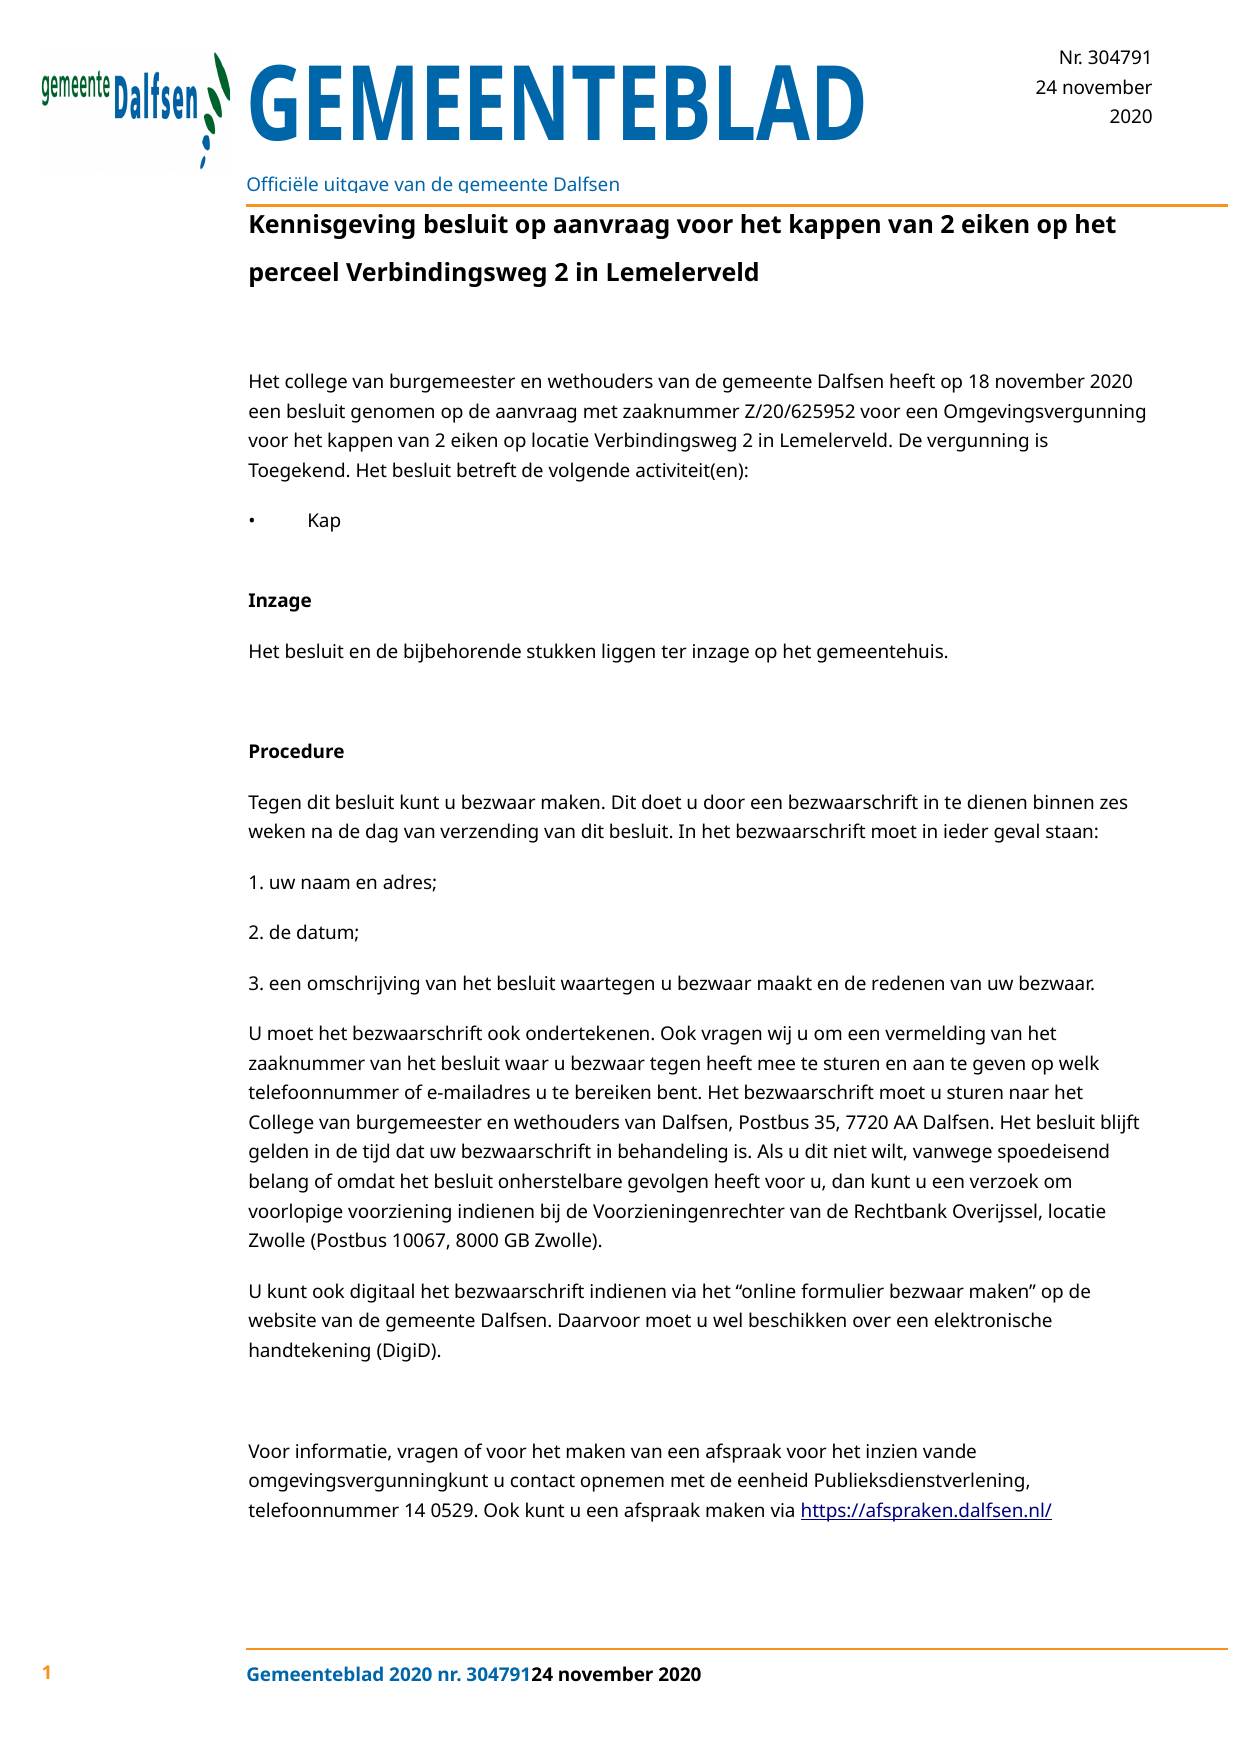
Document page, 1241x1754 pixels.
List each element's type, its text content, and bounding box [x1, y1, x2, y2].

list Kap [248, 507, 1152, 533]
text Voor informatie, vragen of voor het maken van een afspraak voor het inzien vande omgevingsvergunningkunt u contact opnemen met de eenheid Publieksdienstverlening, telefoonnummer 14 0529. Ook kunt u een afspraak maken via https://afspraken.dalfsen.nl/ [248, 1438, 1152, 1523]
text Het college van burgemeester en wethouders van de gemeente Dalfsen heeft op 18 november 2020 een besluit genomen op de aanvraag met zaaknummer Z/20/625952 voor een Omgevingsvergunning voor het kappen van 2 eiken op locatie Verbindingsweg 2 in Lemelerveld. De vergunning is Toegekend. Het besluit betreft de volgende activiteit(en): [248, 368, 1152, 483]
text 3. een omschrijving van het besluit waartegen u bezwaar maakt en de redenen van uw bezwaar. [248, 970, 1152, 996]
text Kennisgeving besluit op aanvraag voor het kappen van 2 eiken op het perceel Verbindingsweg 2 in Lemelerveld [248, 207, 1152, 288]
text Inzage [248, 587, 1152, 613]
text 1. uw naam en adres; [248, 869, 1152, 895]
text U moet het bezwaarschrift ook ondertekenen. Ook vragen wij u om een vermelding van het zaaknummer van het besluit waar u bezwaar tegen heeft mee te sturen en aan te geven op welk telefoonnummer of e-mailadres u te bereiken bent. Het bezwaarschrift moet u sturen naar het College van burgemeester en wethouders van Dalfsen, Postbus 35, 7720 AA Dalfsen. Het besluit blijft gelden in de tijd dat uw bezwaarschrift in behandeling is. Als u dit niet wilt, vanwege spoedeisend belang of omdat het besluit onherstelbare gevolgen heeft voor u, dan kunt u een verzoek om voorlopige voorziening indienen bij de Voorzieningenrechter van de Rechtbank Overijssel, locatie Zwolle (Postbus 10067, 8000 GB Zwolle). [248, 1020, 1152, 1253]
picture [41, 47, 231, 172]
text Tegen dit besluit kunt u bezwaar maken. Dit doet u door een bezwaarschrift in te dienen binnen zes weken na de dag van verzending van dit besluit. In het bezwaarschrift moet in ieder geval staan: [248, 789, 1152, 844]
text Het besluit en de bijbehorende stukken liggen ter inzage op het gemeentehuis. [248, 638, 1152, 664]
text Procedure [248, 739, 1152, 764]
text U kunt ook digitaal het bezwaarschrift indienen via het “online formulier bezwaar maken” op de website van de gemeente Dalfsen. Daarvoor moet u wel beschikken over een elektronische handtekening (DigiD). [248, 1278, 1152, 1363]
text 2. de datum; [248, 919, 1152, 945]
